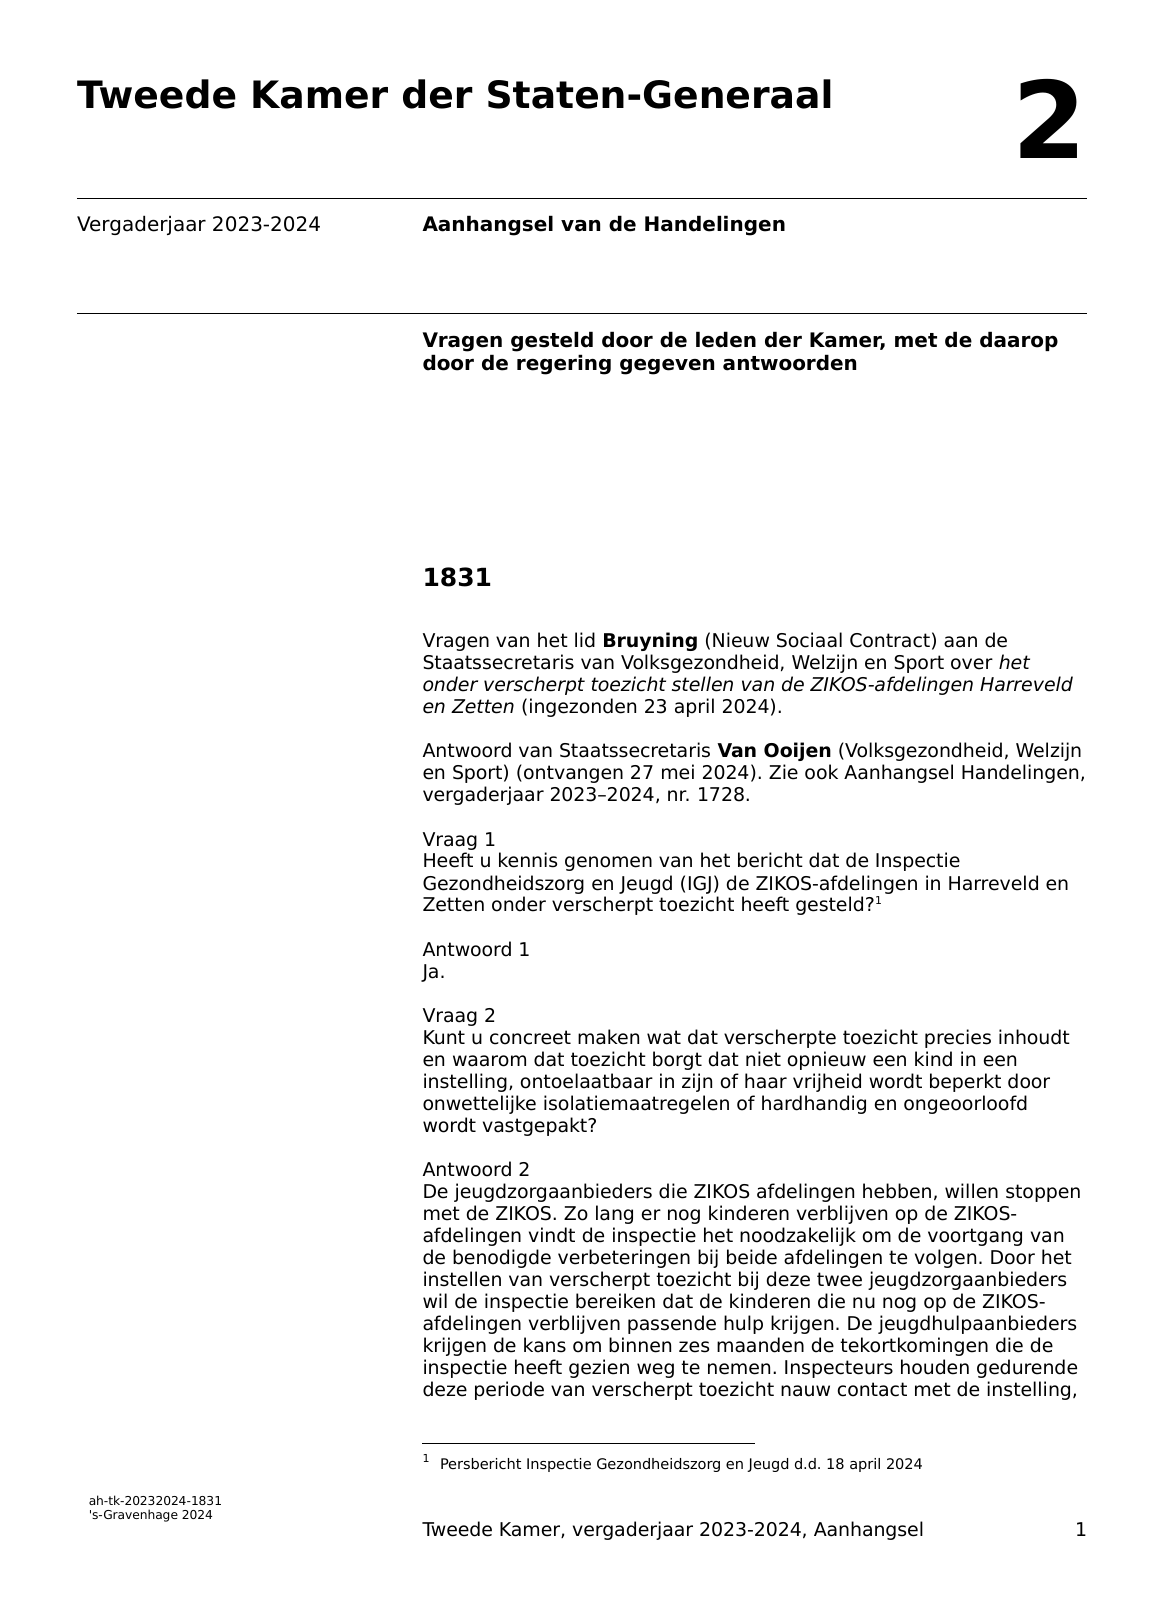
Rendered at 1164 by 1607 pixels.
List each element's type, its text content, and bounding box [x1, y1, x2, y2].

table_header 2 [886, 59, 1087, 198]
text 1831 [422, 563, 1087, 592]
table_cell Vergaderjaar 2023-2024 [77, 199, 422, 313]
text Vraag 2 [422, 1005, 1087, 1027]
text Ja. [422, 961, 1087, 982]
text Vragen van het lid Bruyning (Nieuw Sociaal Contract) aan de Staatssecretaris van Volksgezondheid, Welzijn en Sport over het onder verscherpt toezicht stellen van de ZIKOS-afdelingen Harreveld en Zetten (ingezonden 23 april 2024). [422, 630, 1087, 718]
text Vraag 1 [422, 828, 1087, 850]
text Antwoord 2 [422, 1159, 1087, 1181]
text Heeft u kennis genomen van het bericht dat de Inspectie Gezondheidszorg en Jeugd (IGJ) de ZIKOS-afdelingen in Harreveld en Zetten onder verscherpt toezicht heeft gesteld? [422, 850, 1087, 916]
table_header Tweede Kamer der Staten-Generaal [77, 59, 886, 198]
text Antwoord 1 [422, 938, 1087, 961]
table_cell Vragen gesteld door de leden der Kamer, met de daarop door de regering gegeven antwoorden [422, 314, 1087, 375]
table_cell Aanhangsel van de Handelingen [422, 199, 1087, 313]
table_cell [77, 314, 422, 375]
text Antwoord van Staatssecretaris Van Ooijen (Volksgezondheid, Welzijn en Sport) (ontvangen 27 mei 2024). Zie ook Aanhangsel Handelingen, vergaderjaar 2023–2024, nr. 1728. [422, 740, 1087, 806]
text Persbericht Inspectie Gezondheidszorg en Jeugd d.d. 18 april 2024 [422, 1452, 1087, 1474]
text ah-tk-20232024-1831 [88, 1494, 323, 1508]
text De jeugdzorgaanbieders die ZIKOS afdelingen hebben, willen stoppen met de ZIKOS. Zo lang er nog kinderen verblijven op de ZIKOS-afdelingen vindt de inspectie het noodzakelijk om de voortgang van de benodigde verbeteringen bij beide afdelingen te volgen. Door het instellen van verscherpt toezicht bij deze twee jeugdzorgaanbieders wil de inspectie bereiken dat de kinderen die nu nog op de ZIKOS-afdelingen verblijven passende hulp krijgen. De jeugdhulpaanbieders krijgen de kans om binnen zes maanden de tekortkomingen die de inspectie heeft gezien weg te nemen. Inspecteurs houden gedurende deze periode van verscherpt toezicht nauw contact met de instelling, [422, 1181, 1087, 1401]
text 's-Gravenhage 2024 [88, 1508, 323, 1522]
text Kunt u concreet maken wat dat verscherpte toezicht precies inhoudt en waarom dat toezicht borgt dat niet opnieuw een kind in een instelling, ontoelaatbaar in zijn of haar vrijheid wordt beperkt door onwettelijke isolatiemaatregelen of hardhandig en ongeoorloofd wordt vastgepakt? [422, 1027, 1087, 1137]
